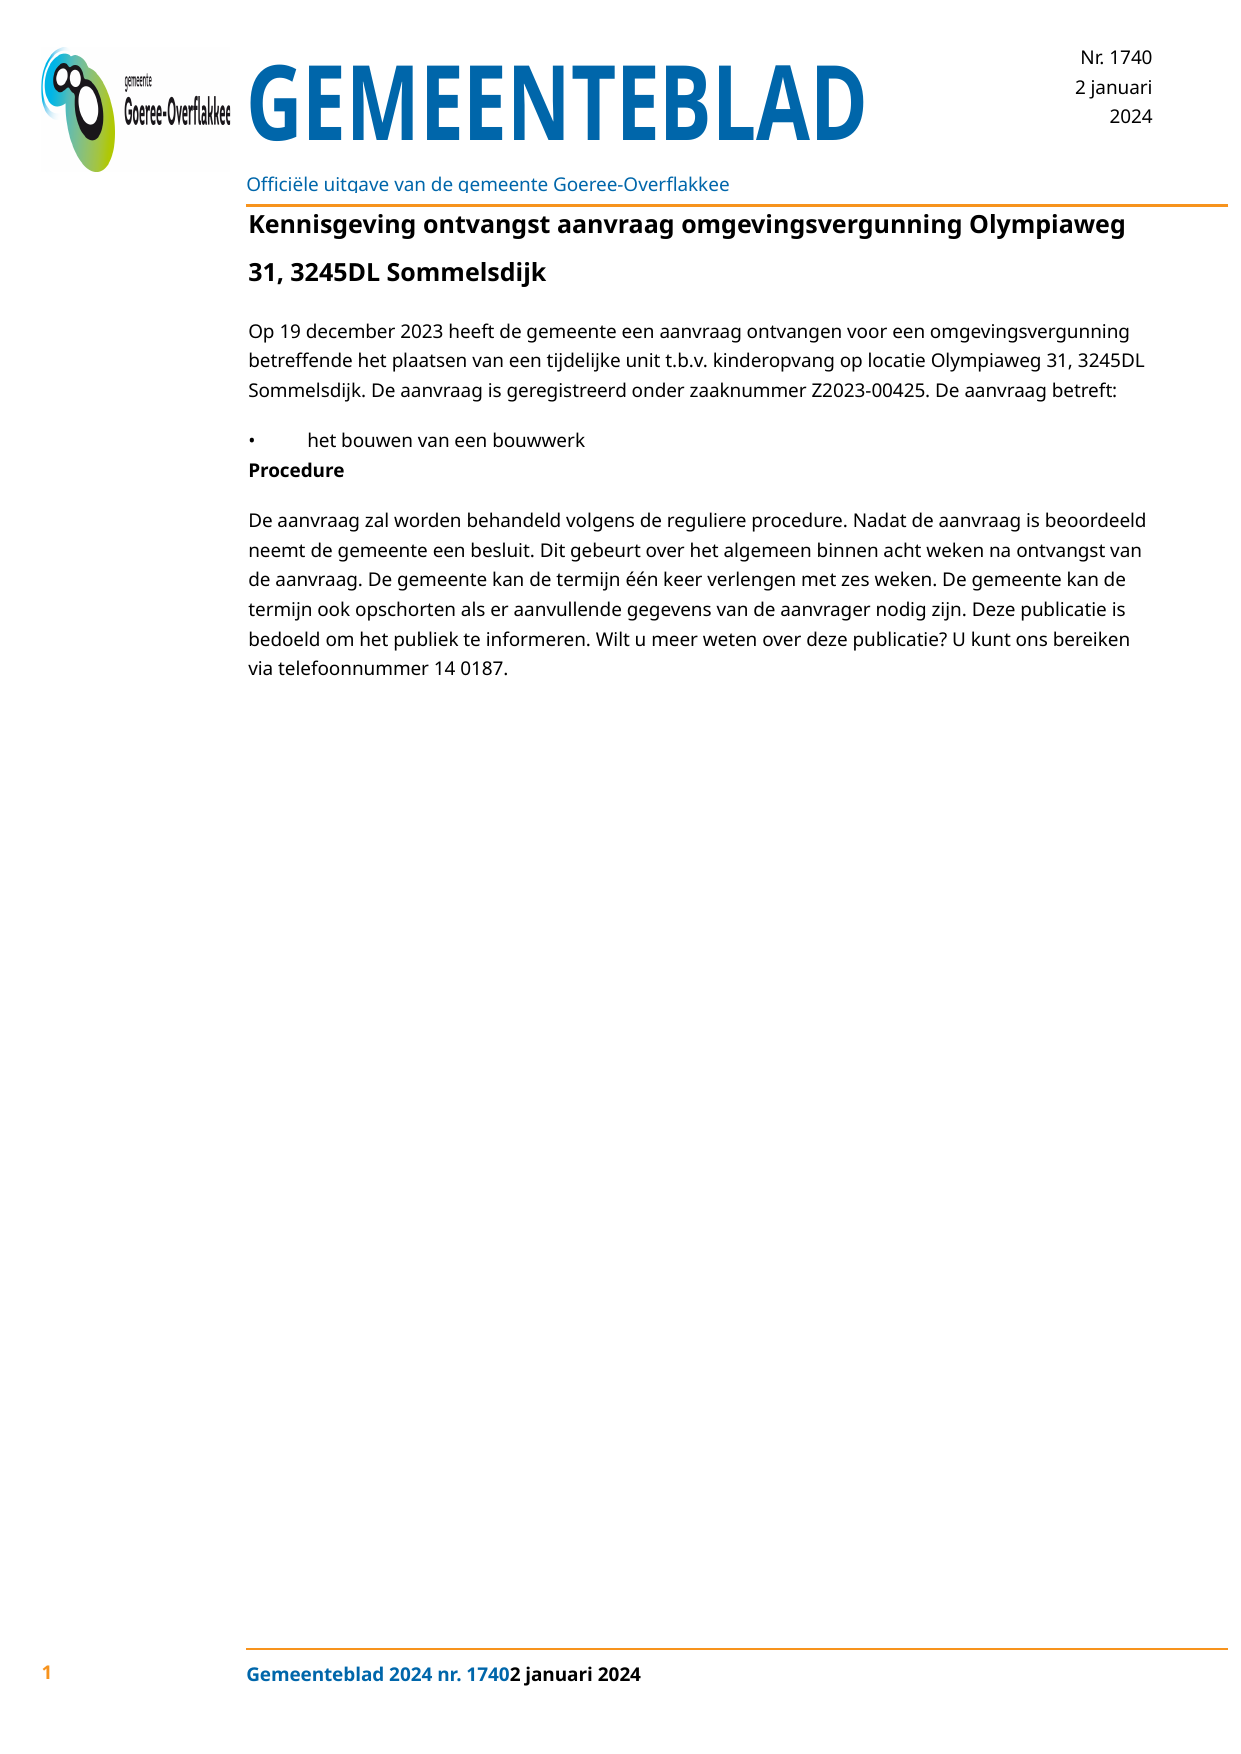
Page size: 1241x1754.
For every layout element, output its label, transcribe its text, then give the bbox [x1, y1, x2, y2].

list het bouwen van een bouwwerk [248, 427, 1152, 453]
text Procedure [248, 457, 1152, 483]
text De aanvraag zal worden behandeld volgens de reguliere procedure. Nadat de aanvraag is beoordeeld neemt de gemeente een besluit. Dit gebeurt over het algemeen binnen acht weken na ontvangst van de aanvraag. De gemeente kan de termijn één keer verlengen met zes weken. De gemeente kan de termijn ook opschorten als er aanvullende gegevens van de aanvrager nodig zijn. Deze publicatie is bedoeld om het publiek te informeren. Wilt u meer weten over deze publicatie? U kunt ons bereiken via telefoonnummer 14 0187. [248, 507, 1152, 681]
text Op 19 december 2023 heeft de gemeente een aanvraag ontvangen voor een omgevingsvergunning betreffende het plaatsen van een tijdelijke unit t.b.v. kinderopvang op locatie Olympiaweg 31, 3245DL Sommelsdijk. De aanvraag is geregistreerd onder zaaknummer Z2023-00425. De aanvraag betreft: [248, 318, 1152, 403]
text Kennisgeving ontvangst aanvraag omgevingsvergunning Olympiaweg 31, 3245DL Sommelsdijk [248, 207, 1152, 288]
picture [41, 47, 231, 172]
